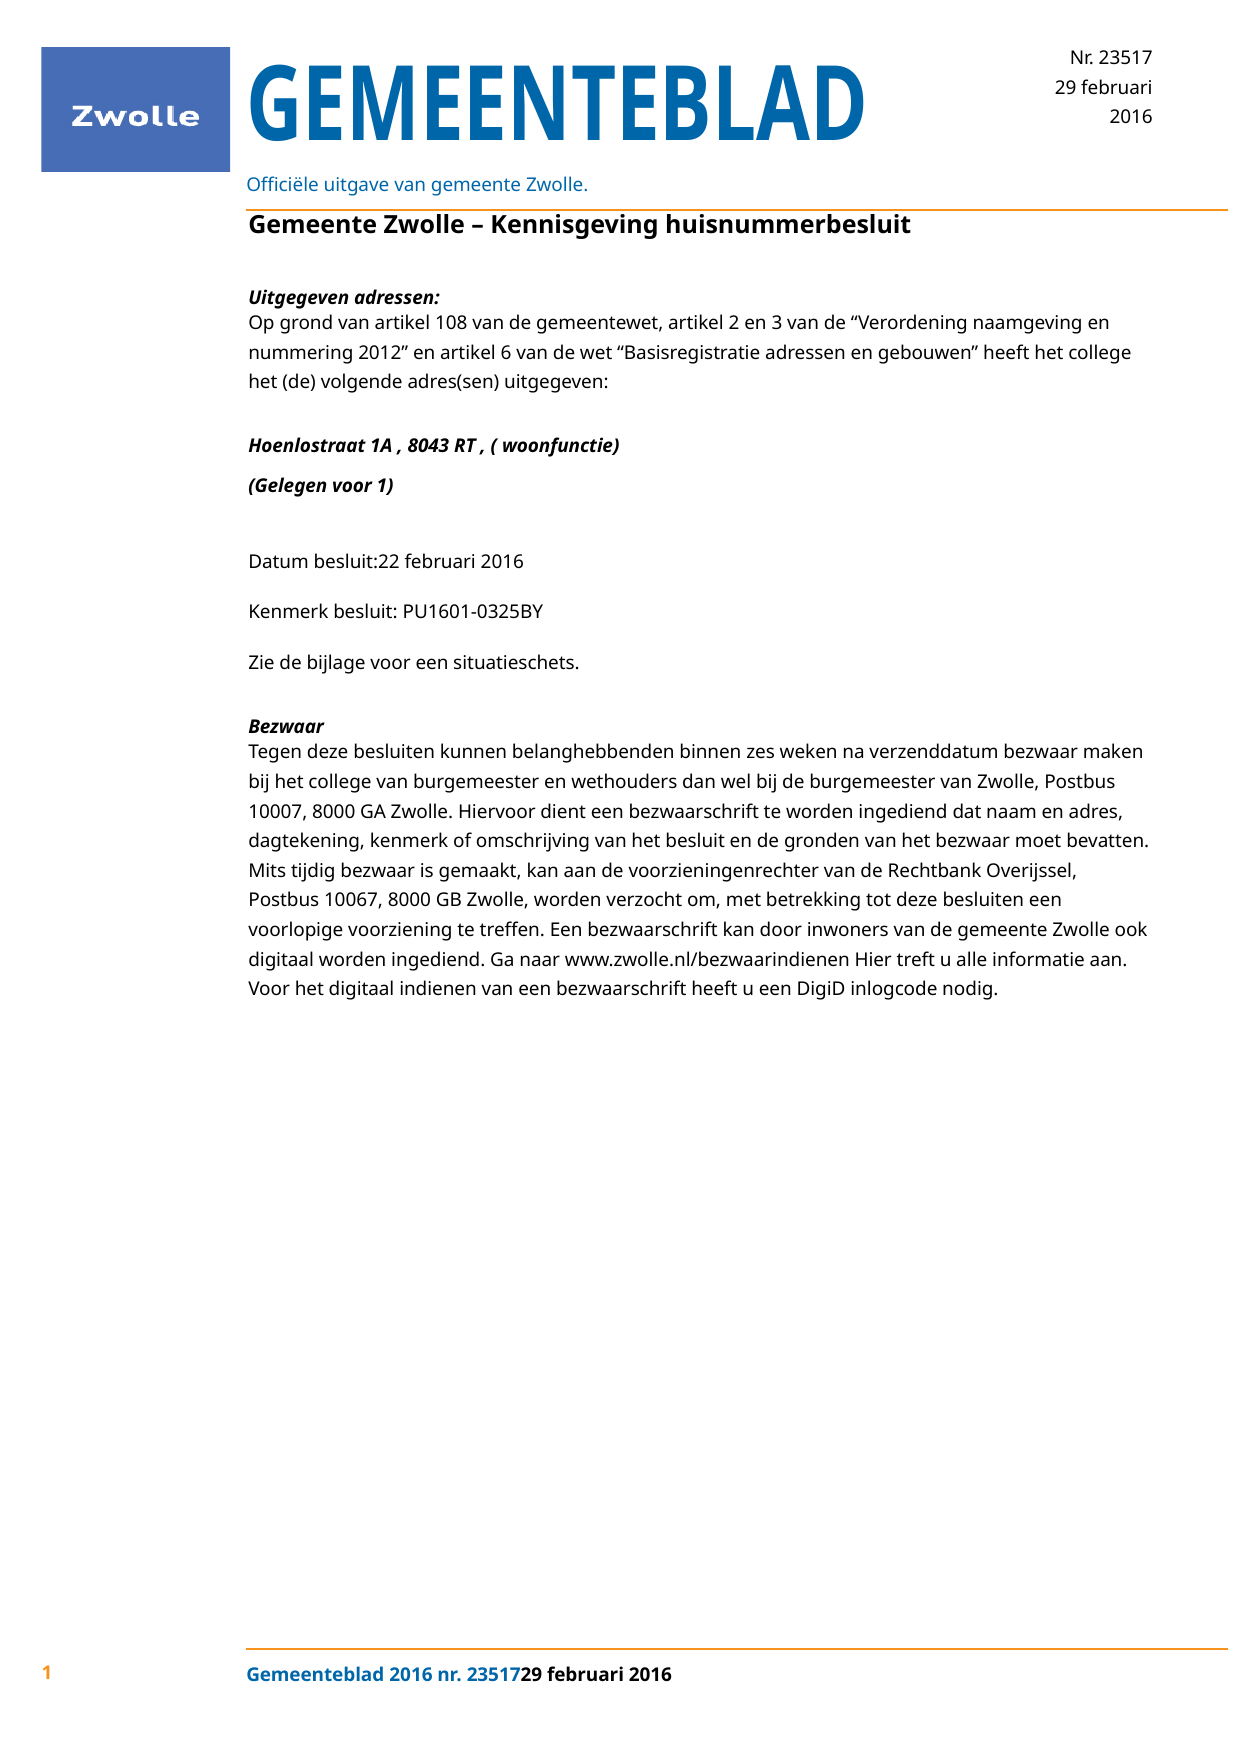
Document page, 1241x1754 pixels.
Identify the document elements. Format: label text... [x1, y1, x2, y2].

text Tegen deze besluiten kunnen belanghebbenden binnen zes weken na verzenddatum bezwaar maken bij het college van burgemeester en wethouders dan wel bij de burgemeester van Zwolle, Postbus 10007, 8000 GA Zwolle. Hiervoor dient een bezwaarschrift te worden ingediend dat naam en adres, dagtekening, kenmerk of omschrijving van het besluit en de gronden van het bezwaar moet bevatten. Mits tijdig bezwaar is gemaakt, kan aan de voorzieningenrechter van de Rechtbank Overijssel, Postbus 10067, 8000 GB Zwolle, worden verzocht om, met betrekking tot deze besluiten een voorlopige voorziening te treffen. Een bezwaarschrift kan door inwoners van de gemeente Zwolle ook digitaal worden ingediend. Ga naar www.zwolle.nl/bezwaarindienen Hier treft u alle informatie aan. Voor het digitaal indienen van een bezwaarschrift heeft u een DigiD inlogcode nodig. [248, 739, 1152, 1001]
text Kenmerk besluit: PU1601-0325BY [248, 598, 1152, 624]
text Hoenlostraat 1A , 8043 RT , ( woonfunctie) [248, 433, 1152, 458]
picture [41, 47, 231, 172]
text Gemeente Zwolle – Kennisgeving huisnummerbesluit [248, 211, 1152, 241]
text (Gelegen voor 1) [248, 472, 1152, 498]
text Uitgegeven adressen: [248, 284, 1152, 309]
text Datum besluit:22 februari 2016 [248, 548, 1152, 574]
text Zie de bijlage voor een situatieschets. [248, 649, 1152, 675]
text Bezwaar [248, 713, 1152, 739]
text Op grond van artikel 108 van de gemeentewet, artikel 2 en 3 van de “Verordening naamgeving en nummering 2012” en artikel 6 van de wet “Basisregistratie adressen en gebouwen” heeft het college het (de) volgende adres(sen) uitgegeven: [248, 309, 1152, 394]
